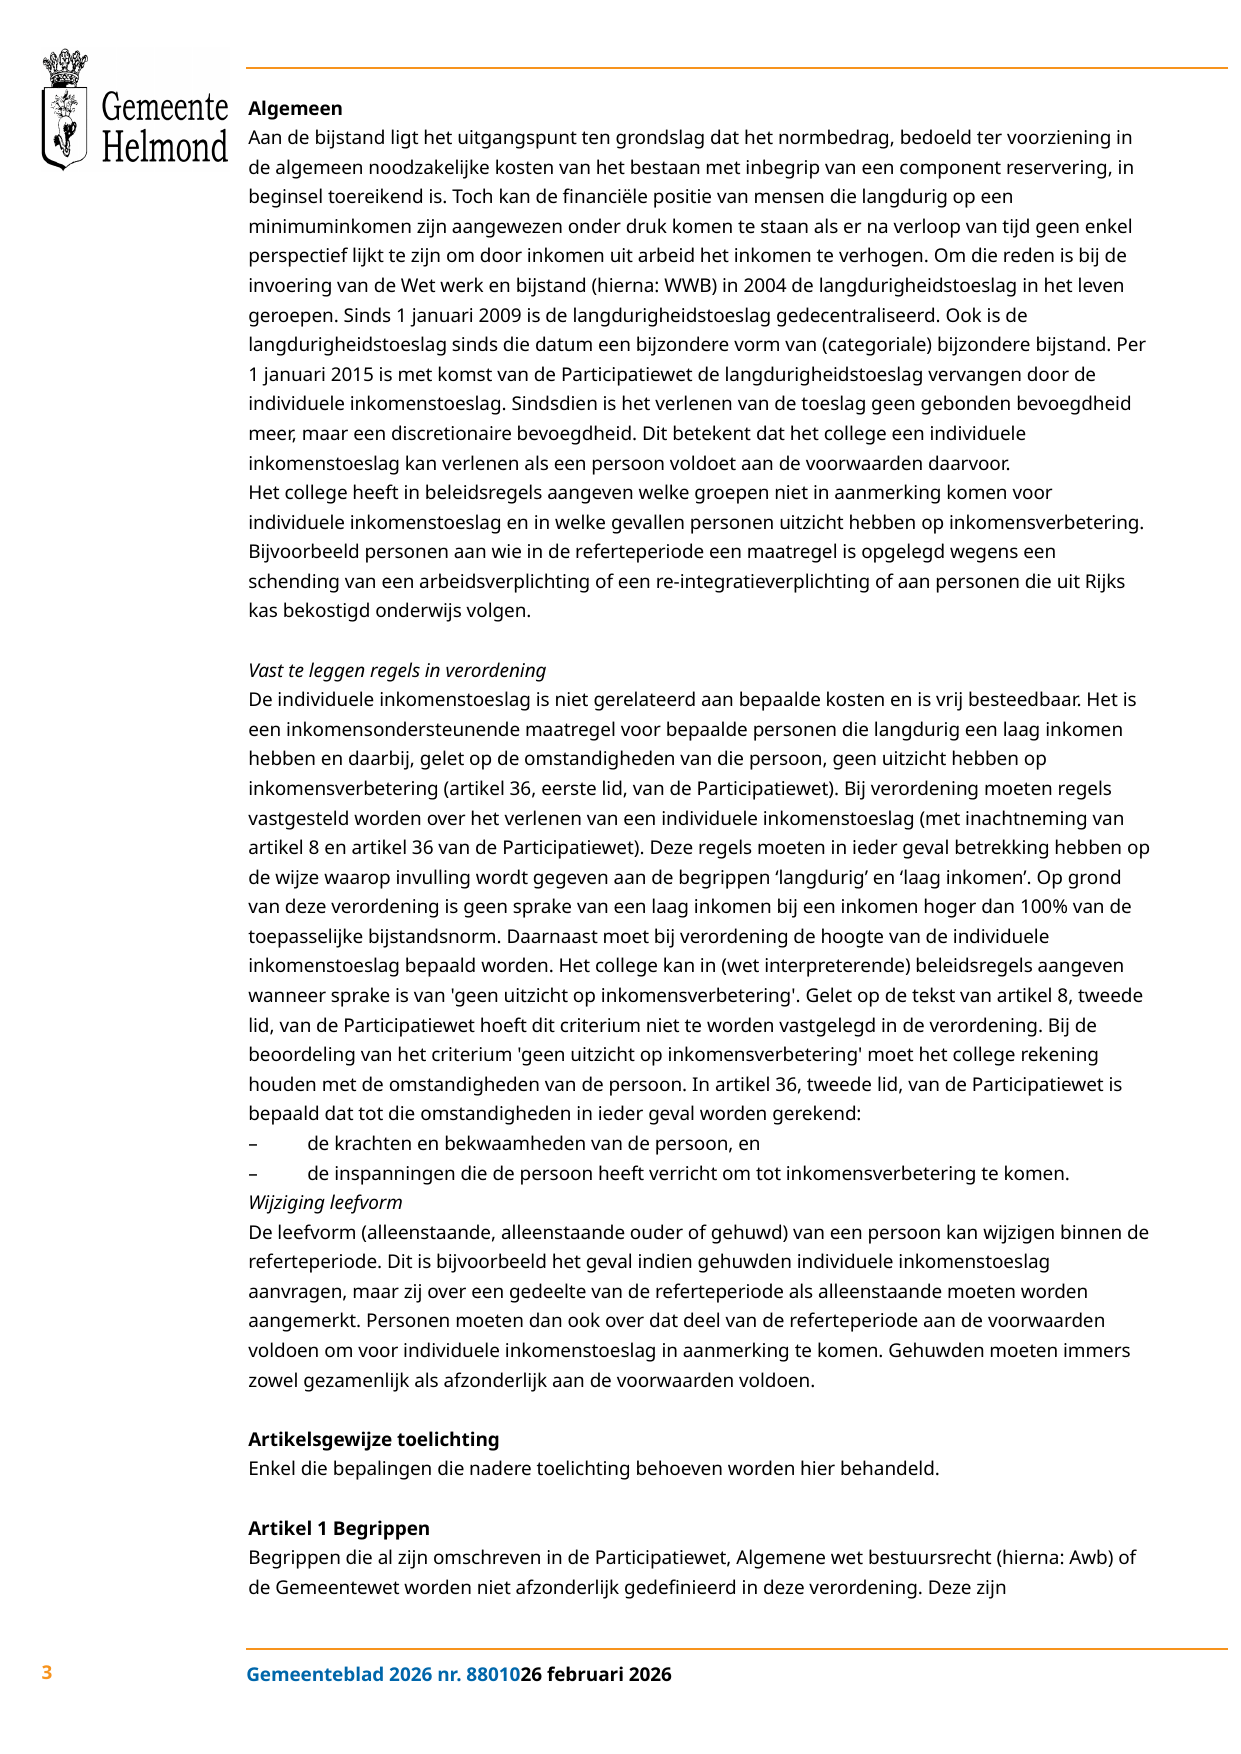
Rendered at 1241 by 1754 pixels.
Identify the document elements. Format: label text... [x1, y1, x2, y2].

text De leefvorm (alleenstaande, alleenstaande ouder of gehuwd) van een persoon kan wijzigen binnen de referteperiode. Dit is bijvoorbeeld het geval indien gehuwden individuele inkomenstoeslag aanvragen, maar zij over een gedeelte van de referteperiode als alleenstaande moeten worden aangemerkt. Personen moeten dan ook over dat deel van de referteperiode aan de voorwaarden voldoen om voor individuele inkomenstoeslag in aanmerking te komen. Gehuwden moeten immers zowel gezamenlijk als afzonderlijk aan de voorwaarden voldoen. [248, 1219, 1152, 1393]
list de krachten en bekwaamheden van de persoon, en [248, 1130, 1152, 1156]
text Enkel die bepalingen die nadere toelichting behoeven worden hier behandeld. [248, 1456, 1152, 1481]
text Vast te leggen regels in verordening [248, 657, 1152, 683]
text Artikel 1 Begrippen [248, 1515, 1152, 1541]
text Algemeen [248, 95, 1152, 121]
text Wijziging leefvorm [248, 1189, 1152, 1215]
text Begrippen die al zijn omschreven in de Participatiewet, Algemene wet bestuursrecht (hierna: Awb) of de Gemeentewet worden niet afzonderlijk gedefinieerd in deze verordening. Deze zijn [248, 1544, 1152, 1600]
text Artikelsgewijze toelichting [248, 1426, 1152, 1452]
text Aan de bijstand ligt het uitgangspunt ten grondslag dat het normbedrag, bedoeld ter voorziening in de algemeen noodzakelijke kosten van het bestaan met inbegrip van een component reservering, in beginsel toereikend is. Toch kan de financiële positie van mensen die langdurig op een minimuminkomen zijn aangewezen onder druk komen te staan als er na verloop van tijd geen enkel perspectief lijkt te zijn om door inkomen uit arbeid het inkomen te verhogen. Om die reden is bij de invoering van de Wet werk en bijstand (hierna: WWB) in 2004 de langdurigheidstoeslag in het leven geroepen. Sinds 1 januari 2009 is de langdurigheidstoeslag gedecentraliseerd. Ook is de langdurigheidstoeslag sinds die datum een bijzondere vorm van (categoriale) bijzondere bijstand. Per 1 januari 2015 is met komst van de Participatiewet de langdurigheidstoeslag vervangen door de individuele inkomenstoeslag. Sindsdien is het verlenen van de toeslag geen gebonden bevoegdheid meer, maar een discretionaire bevoegdheid. Dit betekent dat het college een individuele inkomenstoeslag kan verlenen als een persoon voldoet aan de voorwaarden daarvoor. [248, 124, 1152, 476]
text De individuele inkomenstoeslag is niet gerelateerd aan bepaalde kosten en is vrij besteedbaar. Het is een inkomensondersteunende maatregel voor bepaalde personen die langdurig een laag inkomen hebben en daarbij, gelet op de omstandigheden van die persoon, geen uitzicht hebben op inkomensverbetering (artikel 36, eerste lid, van de Participatiewet). Bij verordening moeten regels vastgesteld worden over het verlenen van een individuele inkomenstoeslag (met inachtneming van artikel 8 en artikel 36 van de Participatiewet). Deze regels moeten in ieder geval betrekking hebben op de wijze waarop invulling wordt gegeven aan de begrippen ‘langdurig’ en ‘laag inkomen’. Op grond van deze verordening is geen sprake van een laag inkomen bij een inkomen hoger dan 100% van de toepasselijke bijstandsnorm. Daarnaast moet bij verordening de hoogte van de individuele inkomenstoeslag bepaald worden. Het college kan in (wet interpreterende) beleidsregels aangeven wanneer sprake is van 'geen uitzicht op inkomensverbetering'. Gelet op de tekst van artikel 8, tweede lid, van de Participatiewet hoeft dit criterium niet te worden vastgelegd in de verordening. Bij de beoordeling van het criterium 'geen uitzicht op inkomensverbetering' moet het college rekening houden met de omstandigheden van de persoon. In artikel 36, tweede lid, van de Participatiewet is bepaald dat tot die omstandigheden in ieder geval worden gerekend: [248, 686, 1152, 1126]
text Het college heeft in beleidsregels aangeven welke groepen niet in aanmerking komen voor individuele inkomenstoeslag en in welke gevallen personen uitzicht hebben op inkomensverbetering. Bijvoorbeeld personen aan wie in de referteperiode een maatregel is opgelegd wegens een schending van een arbeidsverplichting of een re-integratieverplichting of aan personen die uit Rijks kas bekostigd onderwijs volgen. [248, 479, 1152, 623]
list de inspanningen die de persoon heeft verricht om tot inkomensverbetering te komen. [248, 1160, 1152, 1186]
picture [41, 47, 231, 172]
